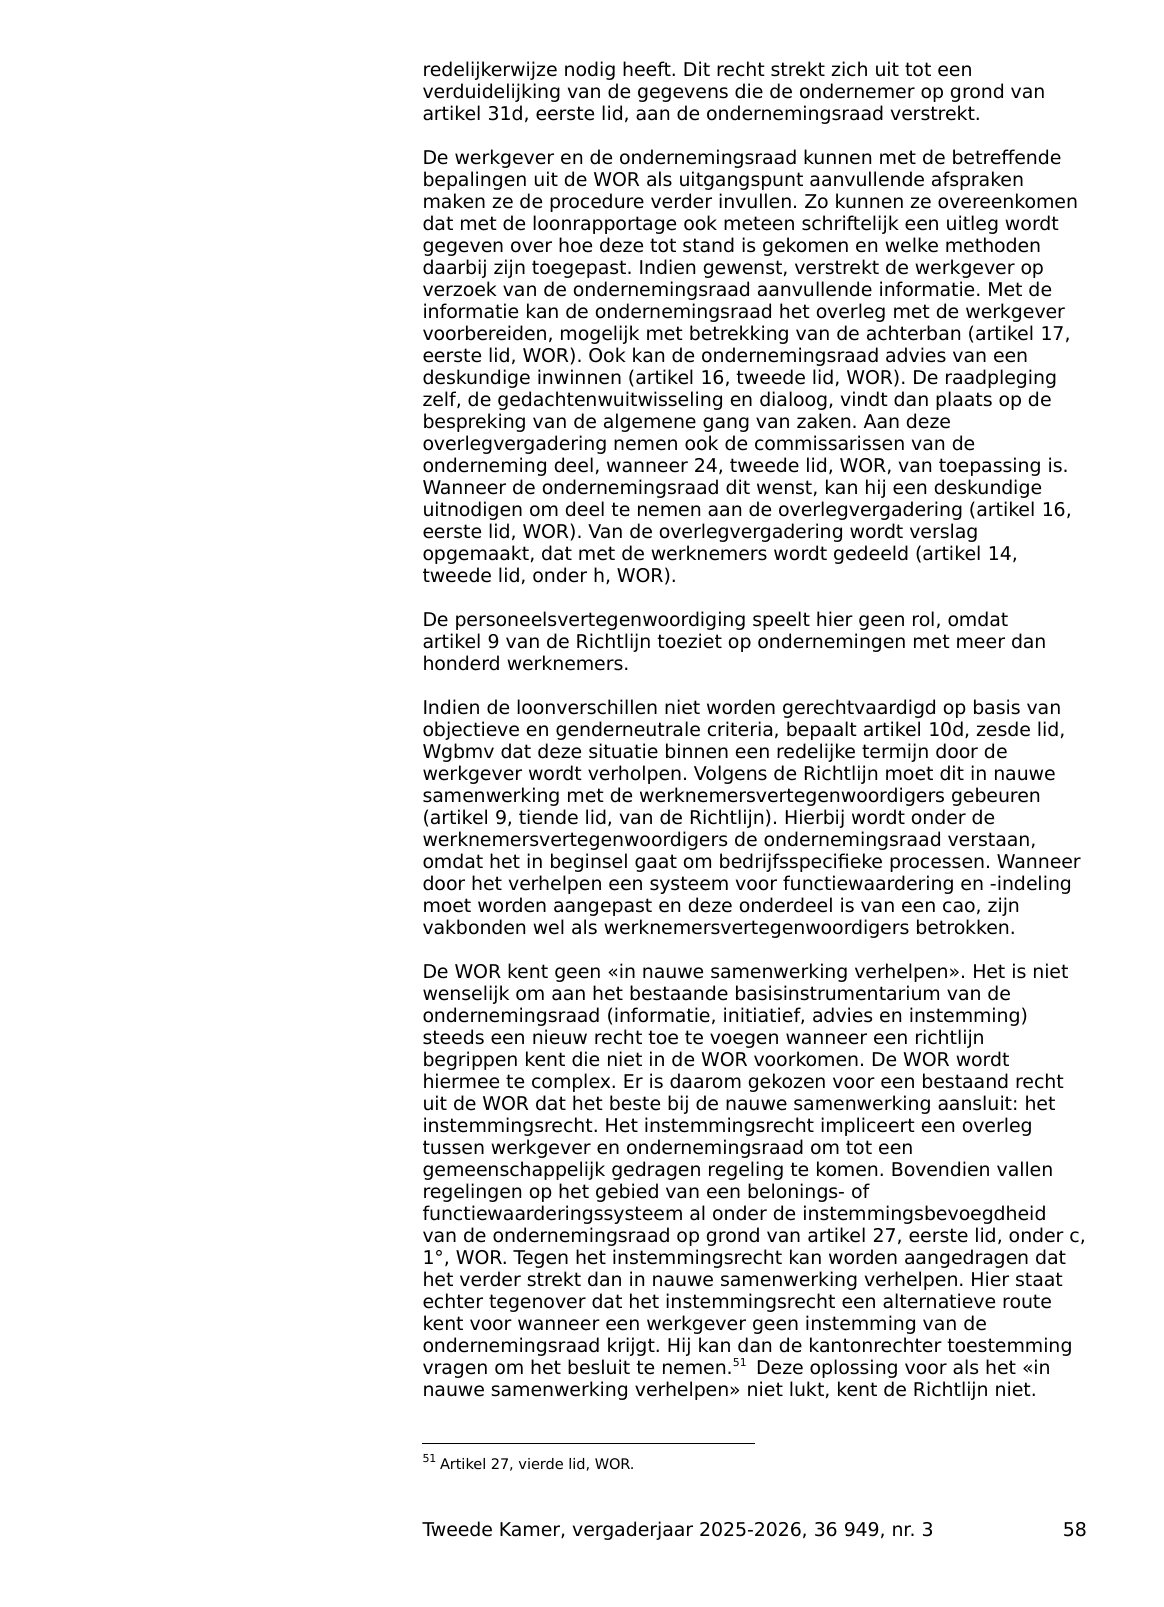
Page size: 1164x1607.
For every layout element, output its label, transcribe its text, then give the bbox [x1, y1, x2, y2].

text De personeelsvertegenwoordiging speelt hier geen rol, omdat artikel 9 van de Richtlijn toeziet op ondernemingen met meer dan honderd werknemers. [422, 609, 1087, 675]
text De WOR kent geen «in nauwe samenwerking verhelpen». Het is niet wenselijk om aan het bestaande basisinstrumentarium van de ondernemingsraad (informatie, initiatief, advies en instemming) steeds een nieuw recht toe te voegen wanneer een richtlijn begrippen kent die niet in de WOR voorkomen. De WOR wordt hiermee te complex. Er is daarom gekozen voor een bestaand recht uit de WOR dat het beste bij de nauwe samenwerking aansluit: het instemmingsrecht. Het instemmingsrecht impliceert een overleg tussen werkgever en ondernemingsraad om tot een gemeenschappelijk gedragen regeling te komen. Bovendien vallen regelingen op het gebied van een belonings- of functiewaarderingssysteem al onder de instemmingsbevoegdheid van de ondernemingsraad op grond van artikel 27, eerste lid, onder c, 1°, WOR. Tegen het instemmingsrecht kan worden aangedragen dat het verder strekt dan in nauwe samenwerking verhelpen. Hier staat echter tegenover dat het instemmingsrecht een alternatieve route kent voor wanneer een werkgever geen instemming van de ondernemingsraad krijgt. Hij kan dan de kantonrechter toestemming vragen om het besluit te nemen. Deze oplossing voor als het «in nauwe samenwerking verhelpen» niet lukt, kent de Richtlijn niet. [422, 961, 1087, 1401]
text De werkgever en de ondernemingsraad kunnen met de betreffende bepalingen uit de WOR als uitgangspunt aanvullende afspraken maken ze de procedure verder invullen. Zo kunnen ze overeenkomen dat met de loonrapportage ook meteen schriftelijk een uitleg wordt gegeven over hoe deze tot stand is gekomen en welke methoden daarbij zijn toegepast. Indien gewenst, verstrekt de werkgever op verzoek van de ondernemingsraad aanvullende informatie. Met de informatie kan de ondernemingsraad het overleg met de werkgever voorbereiden, mogelijk met betrekking van de achterban (artikel 17, eerste lid, WOR). Ook kan de ondernemingsraad advies van een deskundige inwinnen (artikel 16, tweede lid, WOR). De raadpleging zelf, de gedachtenwuitwisseling en dialoog, vindt dan plaats op de bespreking van de algemene gang van zaken. Aan deze overlegvergadering nemen ook de commissarissen van de onderneming deel, wanneer 24, tweede lid, WOR, van toepassing is. Wanneer de ondernemingsraad dit wenst, kan hij een deskundige uitnodigen om deel te nemen aan de overlegvergadering (artikel 16, eerste lid, WOR). Van de overlegvergadering wordt verslag opgemaakt, dat met de werknemers wordt gedeeld (artikel 14, tweede lid, onder h, WOR). [422, 147, 1087, 587]
text Artikel 27, vierde lid, WOR. [422, 1452, 1087, 1474]
text Indien de loonverschillen niet worden gerechtvaardigd op basis van objectieve en genderneutrale criteria, bepaalt artikel 10d, zesde lid, Wgbmv dat deze situatie binnen een redelijke termijn door de werkgever wordt verholpen. Volgens de Richtlijn moet dit in nauwe samenwerking met de werknemersvertegenwoordigers gebeuren (artikel 9, tiende lid, van de Richtlijn). Hierbij wordt onder de werknemersvertegenwoordigers de ondernemingsraad verstaan, omdat het in beginsel gaat om bedrijfsspecifieke processen. Wanneer door het verhelpen een systeem voor functiewaardering en -indeling moet worden aangepast en deze onderdeel is van een cao, zijn vakbonden wel als werknemersvertegenwoordigers betrokken. [422, 697, 1087, 939]
text redelijkerwijze nodig heeft. Dit recht strekt zich uit tot een verduidelijking van de gegevens die de ondernemer op grond van artikel 31d, eerste lid, aan de ondernemingsraad verstrekt. [422, 59, 1087, 125]
